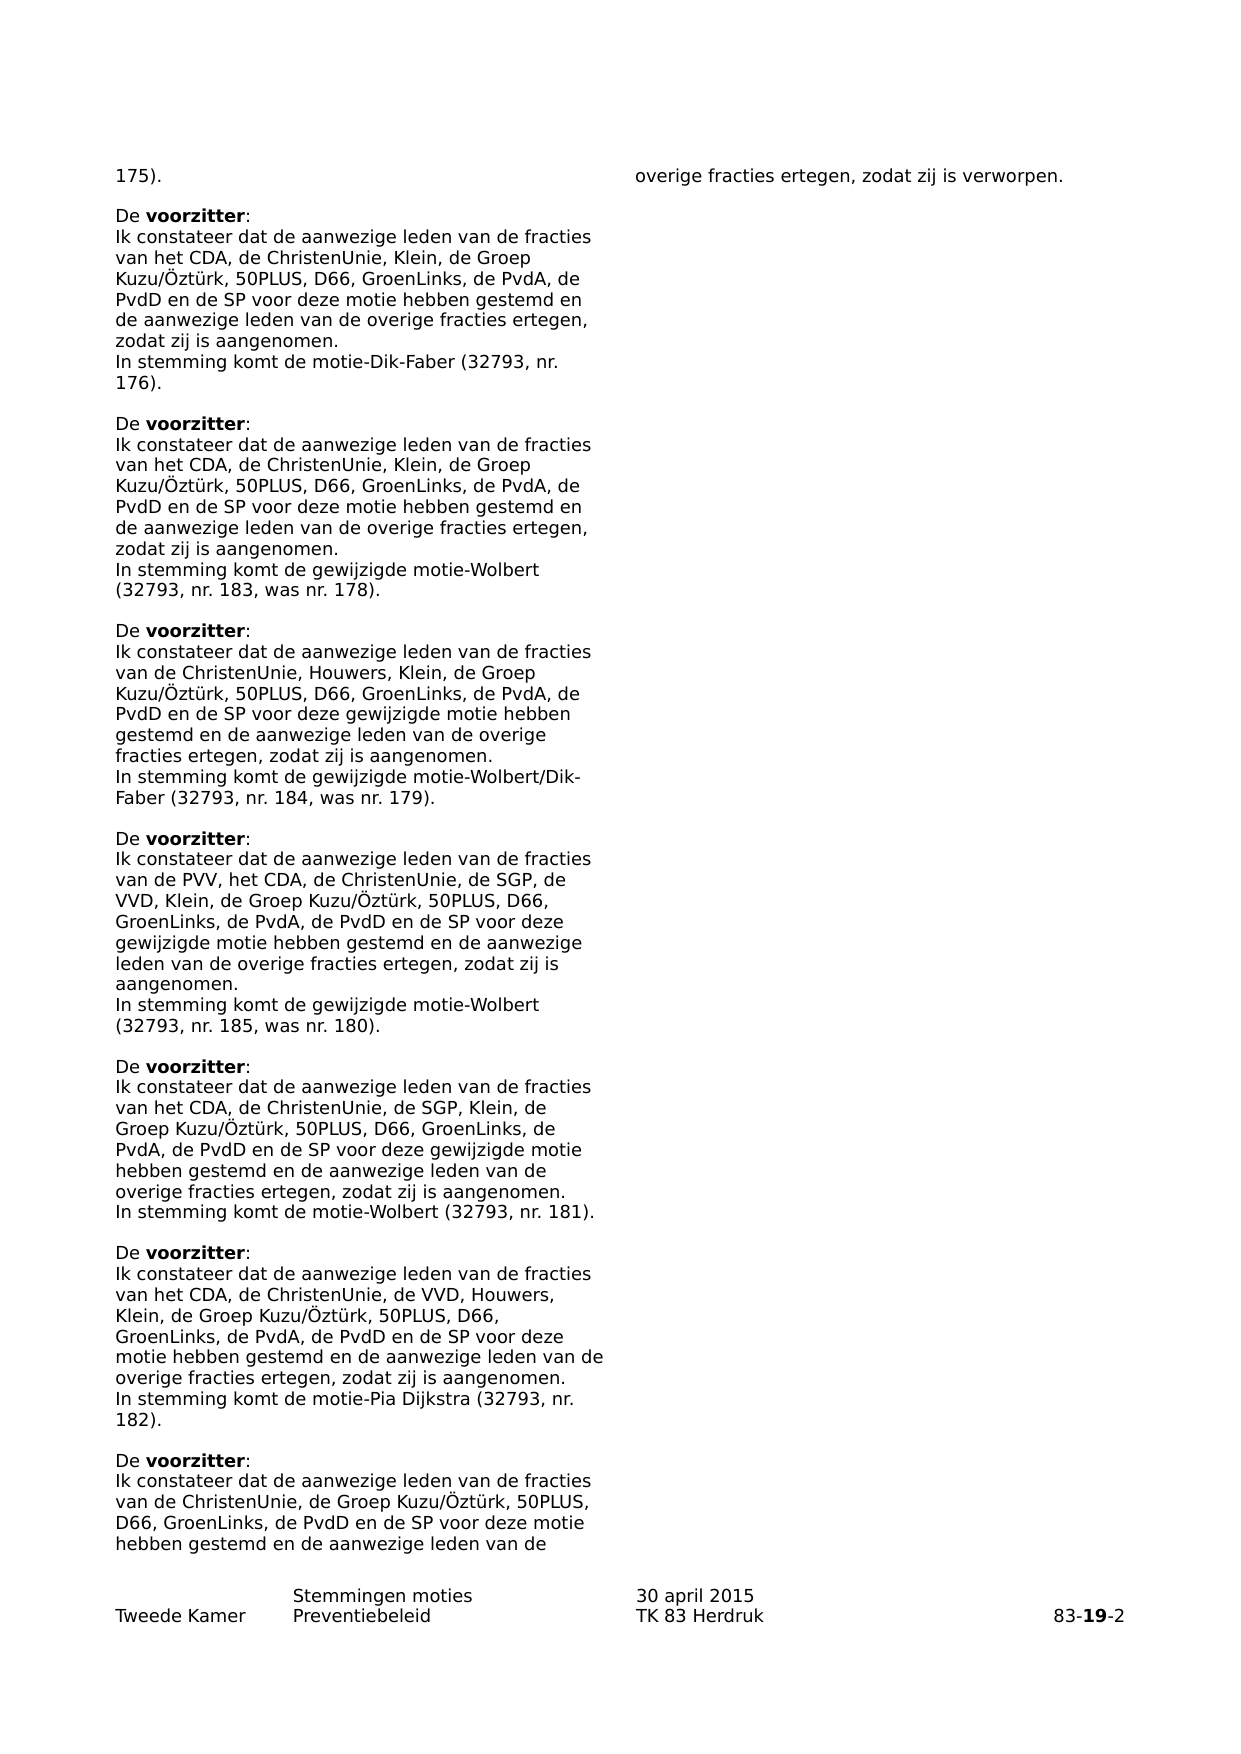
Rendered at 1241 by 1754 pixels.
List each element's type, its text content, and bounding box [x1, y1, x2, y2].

text In stemming komt de motie-Pia Dijkstra (32793, nr. 182). [115, 1389, 605, 1431]
text De voorzitter: [115, 413, 605, 434]
text Ik constateer dat de aanwezige leden van de fracties van het CDA, de ChristenUnie, Klein, de Groep Kuzu/Öztürk, 50PLUS, D66, GroenLinks, de PvdA, de PvdD en de SP voor deze motie hebben gestemd en de aanwezige leden van de overige fracties ertegen, zodat zij is aangenomen. [115, 227, 605, 352]
text In stemming komt de gewijzigde motie-Wolbert (32793, nr. 183, was nr. 178). [115, 559, 605, 601]
text Ik constateer dat de aanwezige leden van de fracties van het CDA, de ChristenUnie, de VVD, Houwers, Klein, de Groep Kuzu/Öztürk, 50PLUS, D66, GroenLinks, de PvdA, de PvdD en de SP voor deze motie hebben gestemd en de aanwezige leden van de overige fracties ertegen, zodat zij is aangenomen. [115, 1264, 605, 1389]
text In stemming komt de gewijzigde motie-Wolbert (32793, nr. 185, was nr. 180). [115, 995, 605, 1037]
text De voorzitter: [115, 621, 605, 642]
text De voorzitter: [115, 1451, 605, 1471]
text 175). [115, 165, 605, 186]
text De voorzitter: [115, 1057, 605, 1077]
text De voorzitter: [115, 1243, 605, 1264]
text In stemming komt de gewijzigde motie-Wolbert/Dik-Faber (32793, nr. 184, was nr. 179). [115, 767, 605, 808]
text Ik constateer dat de aanwezige leden van de fracties van het CDA, de ChristenUnie, de SGP, Klein, de Groep Kuzu/Öztürk, 50PLUS, D66, GroenLinks, de PvdA, de PvdD en de SP voor deze gewijzigde motie hebben gestemd en de aanwezige leden van de overige fracties ertegen, zodat zij is aangenomen. [115, 1077, 605, 1202]
text In stemming komt de motie-Wolbert (32793, nr. 181). [115, 1202, 605, 1223]
text Ik constateer dat de aanwezige leden van de fracties van de ChristenUnie, Houwers, Klein, de Groep Kuzu/Öztürk, 50PLUS, D66, GroenLinks, de PvdA, de PvdD en de SP voor deze gewijzigde motie hebben gestemd en de aanwezige leden van de overige fracties ertegen, zodat zij is aangenomen. [115, 642, 605, 767]
text overige fracties ertegen, zodat zij is verworpen. [635, 165, 1125, 186]
text De voorzitter: [115, 206, 605, 227]
text De voorzitter: [115, 828, 605, 849]
text Ik constateer dat de aanwezige leden van de fracties van het CDA, de ChristenUnie, Klein, de Groep Kuzu/Öztürk, 50PLUS, D66, GroenLinks, de PvdA, de PvdD en de SP voor deze motie hebben gestemd en de aanwezige leden van de overige fracties ertegen, zodat zij is aangenomen. [115, 434, 605, 559]
text Ik constateer dat de aanwezige leden van de fracties van de ChristenUnie, de Groep Kuzu/Öztürk, 50PLUS, D66, GroenLinks, de PvdD en de SP voor deze motie hebben gestemd en de aanwezige leden van de [115, 1471, 605, 1554]
text Ik constateer dat de aanwezige leden van de fracties van de PVV, het CDA, de ChristenUnie, de SGP, de VVD, Klein, de Groep Kuzu/Öztürk, 50PLUS, D66, GroenLinks, de PvdA, de PvdD en de SP voor deze gewijzigde motie hebben gestemd en de aanwezige leden van de overige fracties ertegen, zodat zij is aangenomen. [115, 849, 605, 995]
text In stemming komt de motie-Dik-Faber (32793, nr. 176). [115, 352, 605, 393]
